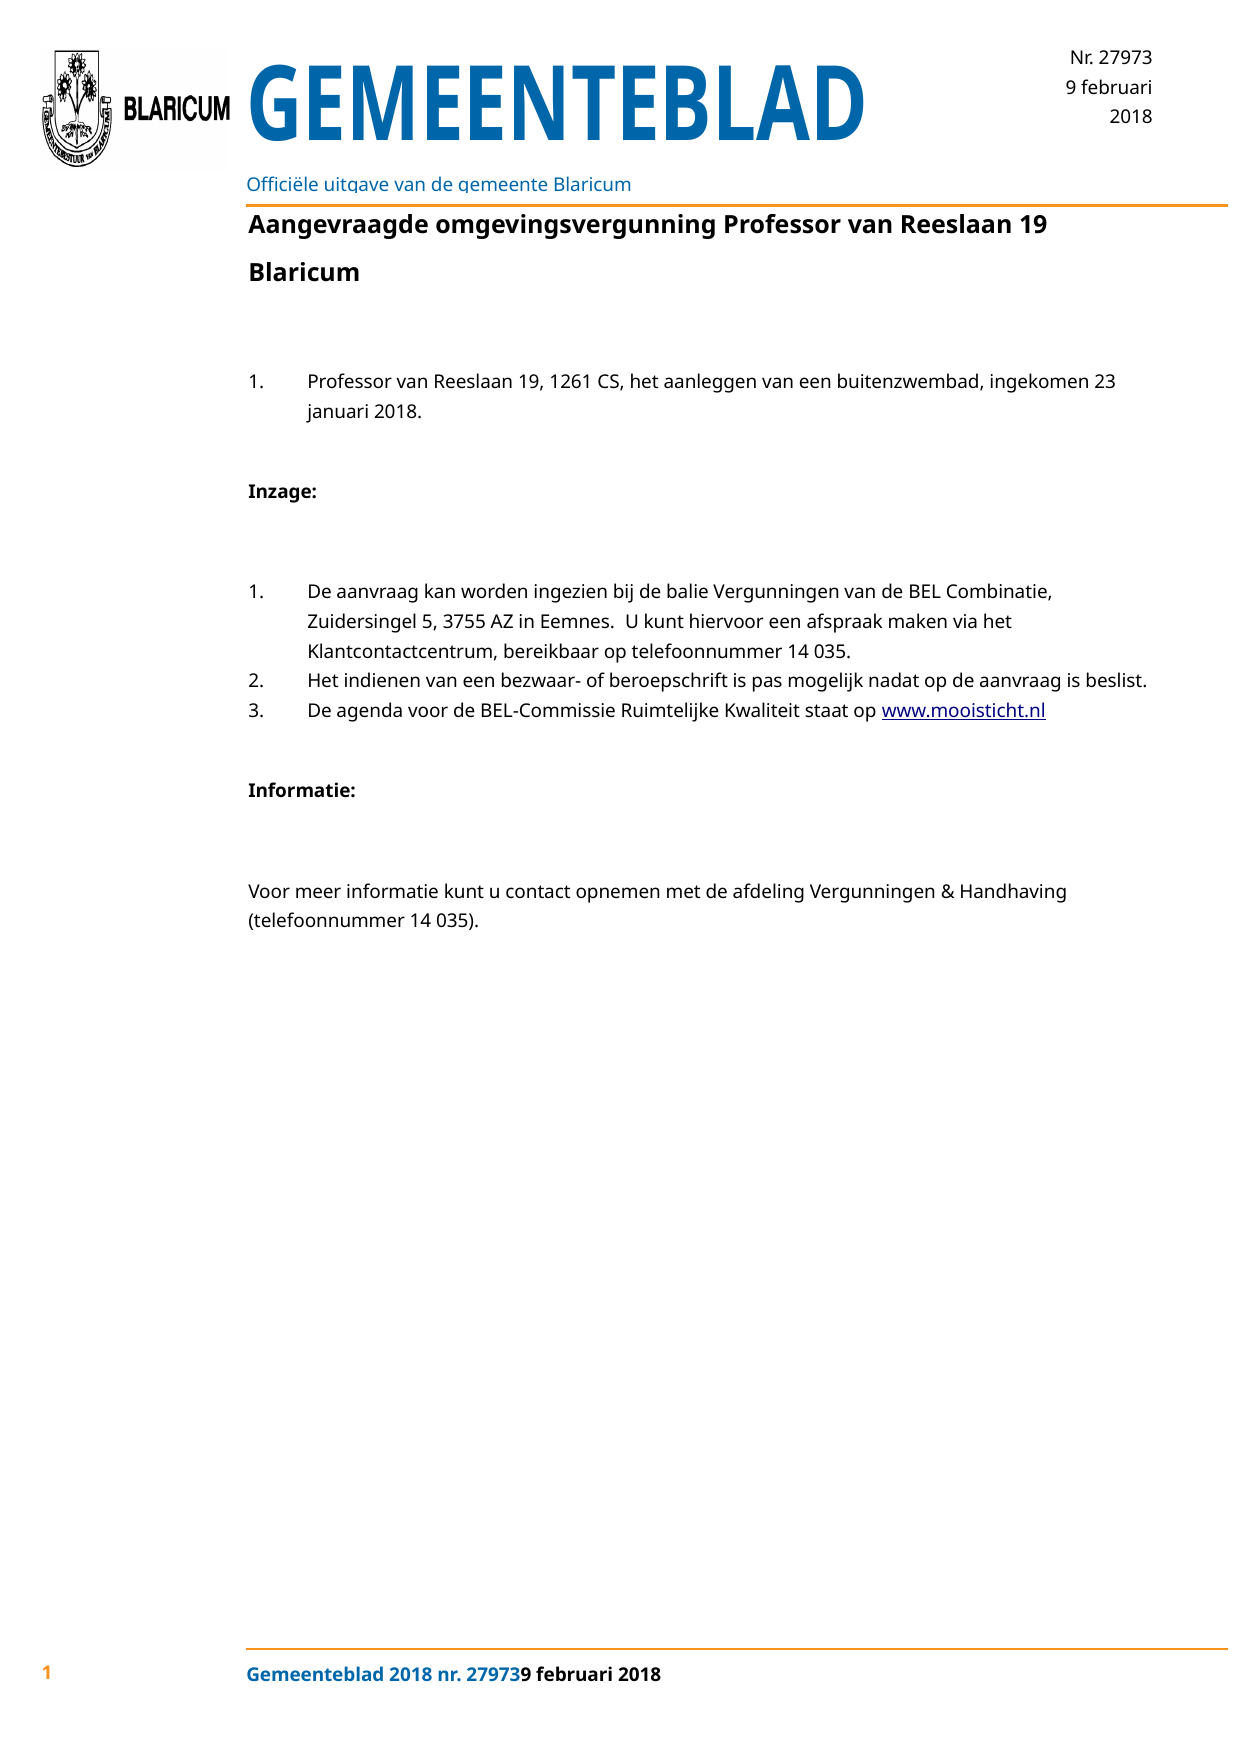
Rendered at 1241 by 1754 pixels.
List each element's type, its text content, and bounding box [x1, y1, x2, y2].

list Het indienen van een bezwaar- of beroepschrift is pas mogelijk nadat op de aanvraag is beslist. [248, 667, 1152, 693]
list Professor van Reeslaan 19, 1261 CS, het aanleggen van een buitenzwembad, ingekomen 23 januari 2018. [248, 368, 1152, 424]
text Aangevraagde omgevingsvergunning Professor van Reeslaan 19 Blaricum [248, 207, 1152, 288]
picture [41, 47, 231, 172]
list De aanvraag kan worden ingezien bij de balie Vergunningen van de BEL Combinatie, Zuidersingel 5, 3755 AZ in Eemnes. U kunt hiervoor een afspraak maken via het Klantcontactcentrum, bereikbaar op telefoonnummer 14 035. [248, 579, 1152, 664]
text Voor meer informatie kunt u contact opnemen met de afdeling Vergunningen & Handhaving (telefoonnummer 14 035). [248, 878, 1152, 933]
text Informatie: [248, 777, 1152, 803]
text Inzage: [248, 478, 1152, 504]
list De agenda voor de BEL-Commissie Ruimtelijke Kwaliteit staat op www.mooisticht.nl [248, 697, 1152, 723]
